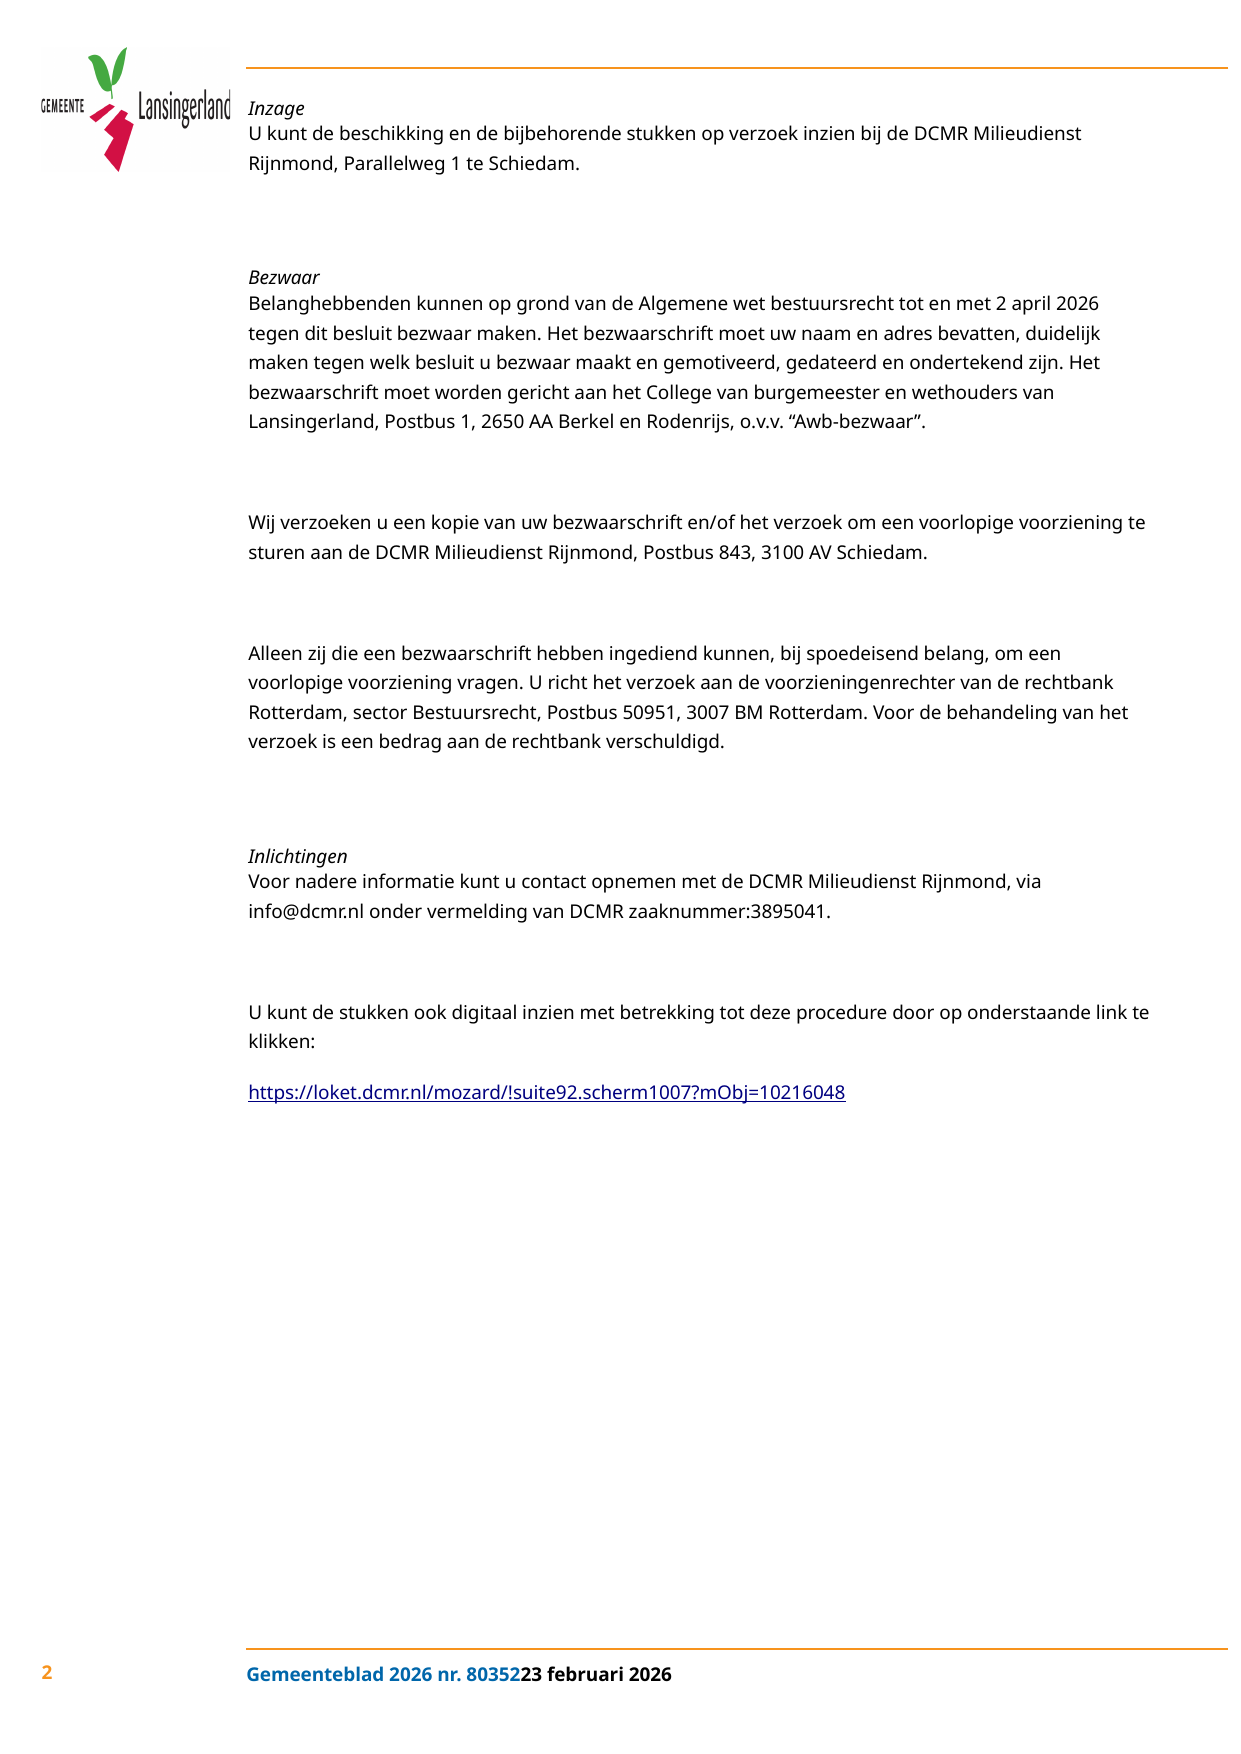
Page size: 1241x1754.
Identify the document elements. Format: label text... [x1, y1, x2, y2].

text Alleen zij die een bezwaarschrift hebben ingediend kunnen, bij spoedeisend belang, om een voorlopige voorziening vragen. U richt het verzoek aan de voorzieningenrechter van de rechtbank Rotterdam, sector Bestuursrecht, Postbus 50951, 3007 BM Rotterdam. Voor de behandeling van het verzoek is een bedrag aan de rechtbank verschuldigd. [248, 640, 1152, 754]
text Belanghebbenden kunnen op grond van de Algemene wet bestuursrecht tot en met 2 april 2026 tegen dit besluit bezwaar maken. Het bezwaarschrift moet uw naam en adres bevatten, duidelijk maken tegen welk besluit u bezwaar maakt en gemotiveerd, gedateerd en ondertekend zijn. Het bezwaarschrift moet worden gericht aan het College van burgemeester en wethouders van Lansingerland, Postbus 1, 2650 AA Berkel en Rodenrijs, o.v.v. “Awb-bezwaar”. [248, 290, 1152, 434]
text Voor nadere informatie kunt u contact opnemen met de DCMR Milieudienst Rijnmond, via info@dcmr.nl onder vermelding van DCMR zaaknummer:3895041. [248, 869, 1152, 924]
text Wij verzoeken u een kopie van uw bezwaarschrift en/of het verzoek om een voorlopige voorziening te sturen aan de DCMR Milieudienst Rijnmond, Postbus 843, 3100 AV Schiedam. [248, 509, 1152, 565]
text Bezwaar [248, 264, 1152, 290]
text U kunt de stukken ook digitaal inzien met betrekking tot deze procedure door op onderstaande link te klikken: [248, 999, 1152, 1054]
text U kunt de beschikking en de bijbehorende stukken op verzoek inzien bij de DCMR Milieudienst Rijnmond, Parallelweg 1 te Schiedam. [248, 121, 1152, 176]
text https://loket.dcmr.nl/mozard/!suite92.scherm1007?mObj=10216048 [248, 1079, 1152, 1105]
text Inzage [248, 95, 1152, 121]
picture [41, 47, 231, 172]
text Inlichtingen [248, 843, 1152, 869]
